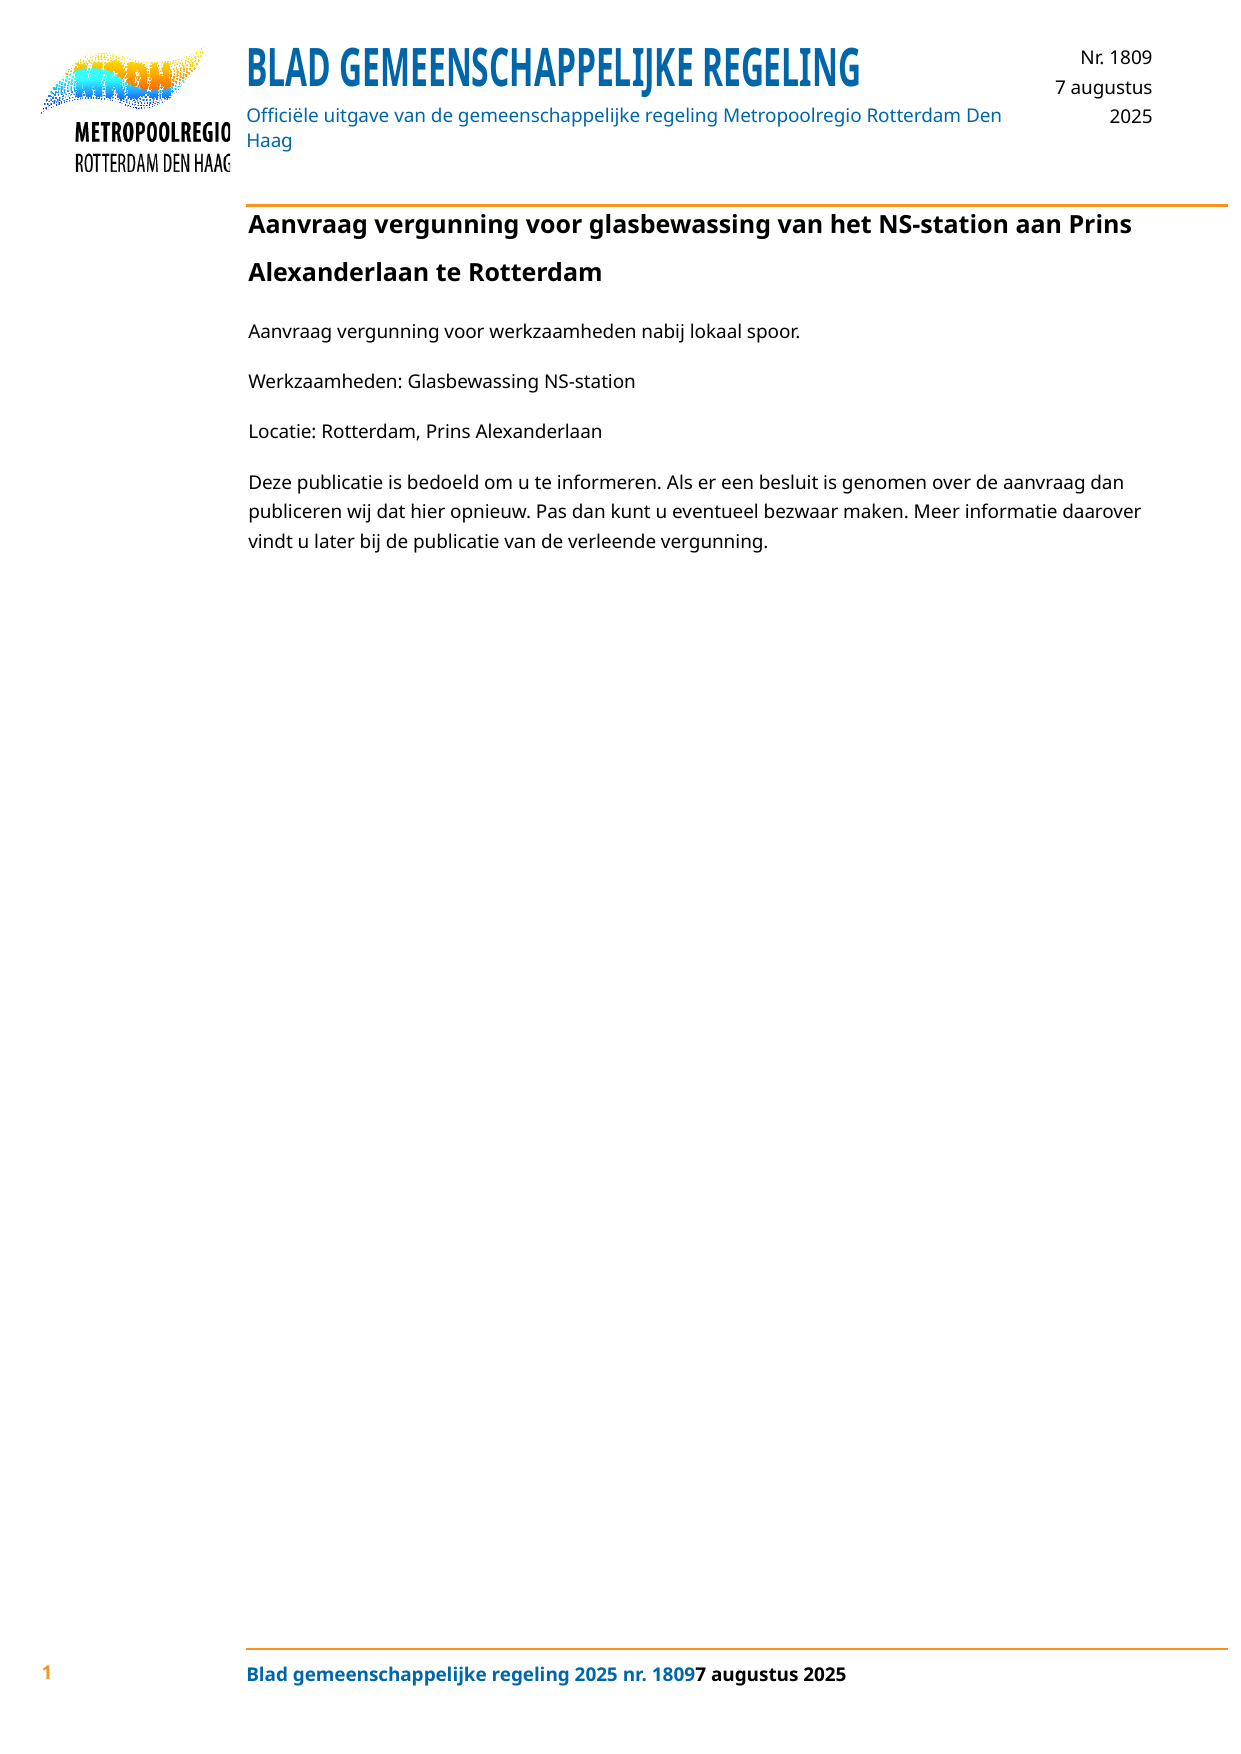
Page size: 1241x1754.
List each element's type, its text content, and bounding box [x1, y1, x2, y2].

text Aanvraag vergunning voor werkzaamheden nabij lokaal spoor. [248, 318, 1152, 344]
text Werkzaamheden: Glasbewassing NS-station [248, 368, 1152, 394]
text Locatie: Rotterdam, Prins Alexanderlaan [248, 419, 1152, 444]
text Aanvraag vergunning voor glasbewassing van het NS-station aan Prins Alexanderlaan te Rotterdam [248, 207, 1152, 288]
picture [41, 47, 231, 172]
text Deze publicatie is bedoeld om u te informeren. Als er een besluit is genomen over de aanvraag dan publiceren wij dat hier opnieuw. Pas dan kunt u eventueel bezwaar maken. Meer informatie daarover vindt u later bij de publicatie van de verleende vergunning. [248, 469, 1152, 554]
